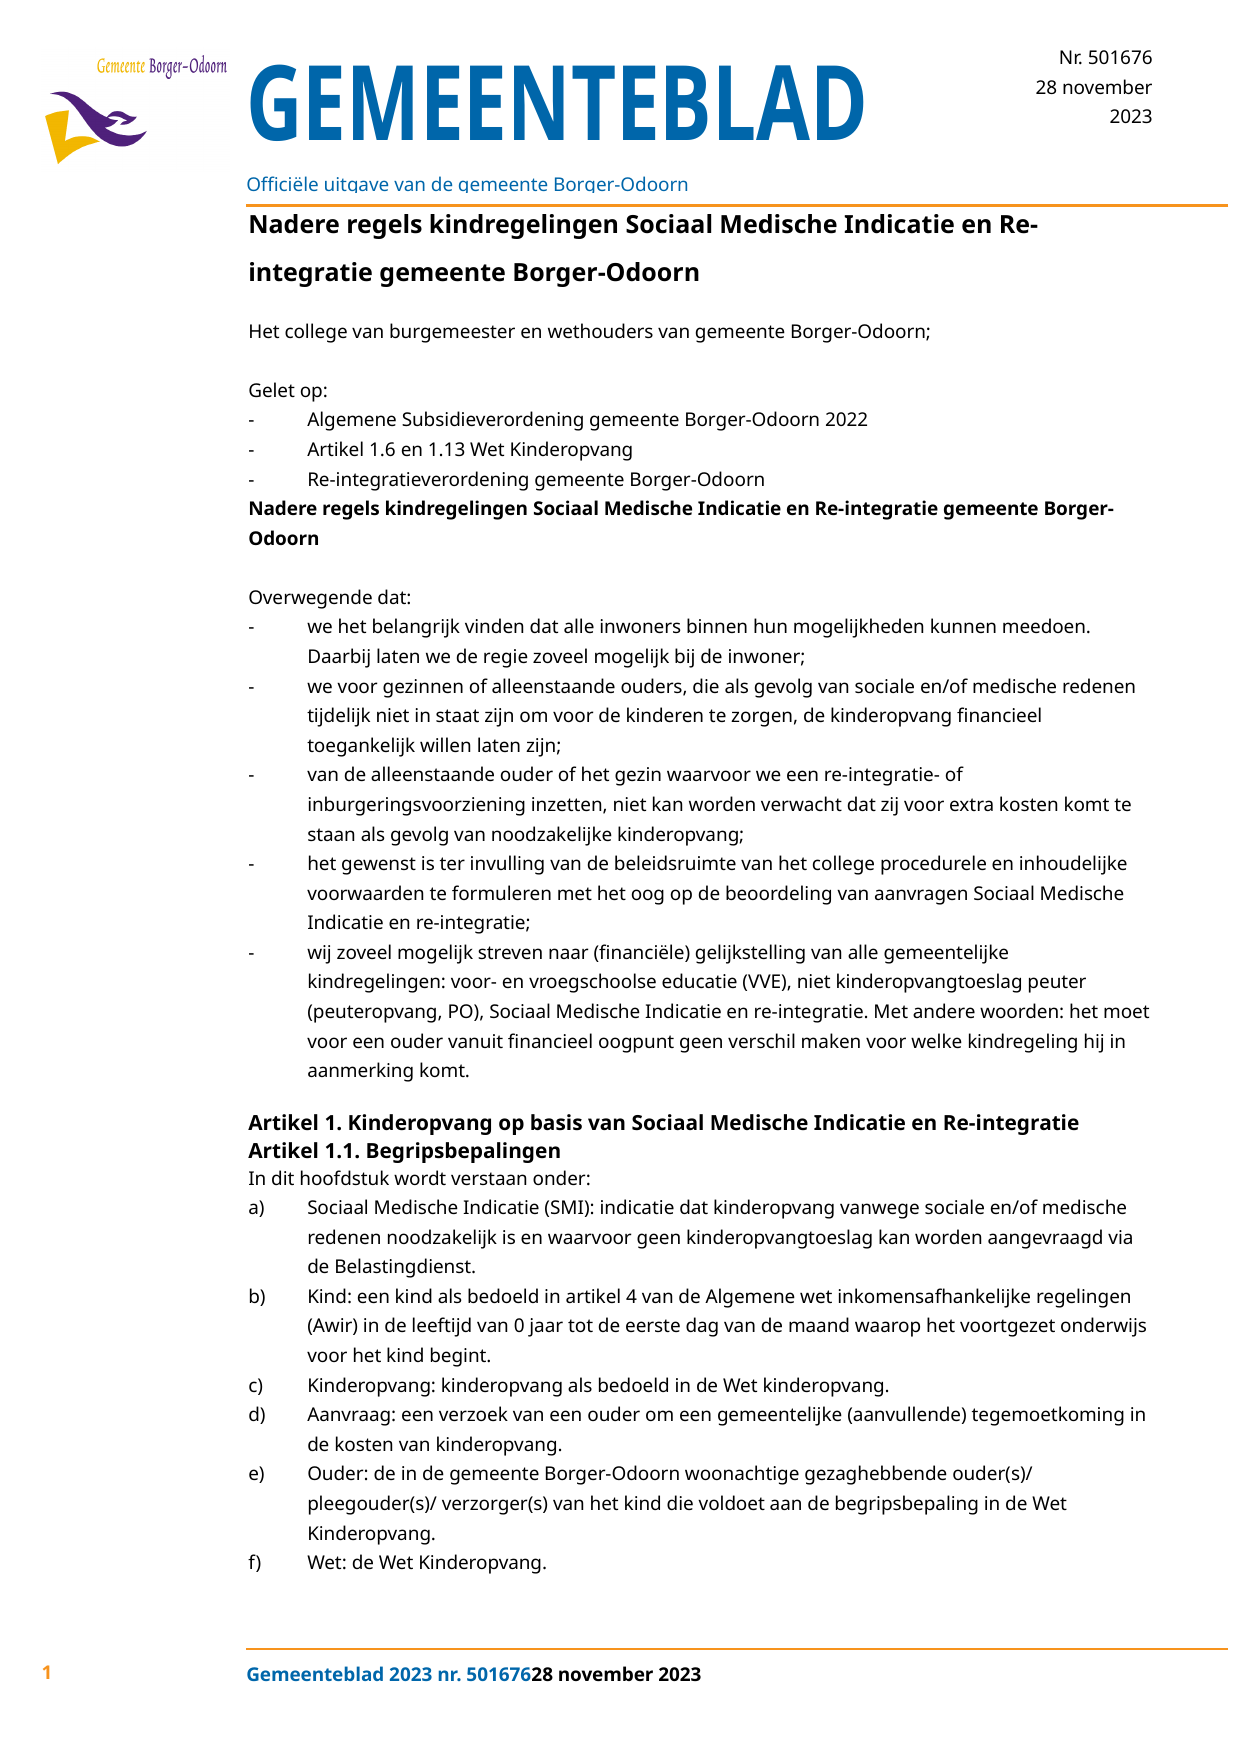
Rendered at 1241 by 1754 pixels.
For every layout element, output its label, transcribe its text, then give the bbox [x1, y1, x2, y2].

list wij zoveel mogelijk streven naar (financiële) gelijkstelling van alle gemeentelijke kindregelingen: voor- en vroegschoolse educatie (VVE), niet kinderopvangtoeslag peuter (peuteropvang, PO), Sociaal Medische Indicatie en re-integratie. Met andere woorden: het moet voor een ouder vanuit financieel oogpunt geen verschil maken voor welke kindregeling hij in aanmerking komt. [248, 939, 1152, 1083]
picture [41, 47, 231, 172]
list Kind: een kind als bedoeld in artikel 4 van de Algemene wet inkomensafhankelijke regelingen (Awir) in de leeftijd van 0 jaar tot de eerste dag van de maand waarop het voortgezet onderwijs voor het kind begint. [248, 1283, 1152, 1368]
text Gelet op: [248, 377, 1152, 403]
list Kinderopvang: kinderopvang als bedoeld in de Wet kinderopvang. [248, 1372, 1152, 1398]
list we het belangrijk vinden dat alle inwoners binnen hun mogelijkheden kunnen meedoen. Daarbij laten we de regie zoveel mogelijk bij de inwoner; [248, 614, 1152, 669]
list het gewenst is ter invulling van de beleidsruimte van het college procedurele en inhoudelijke voorwaarden te formuleren met het oog op de beoordeling van aanvragen Sociaal Medische Indicatie en re-integratie; [248, 850, 1152, 935]
list Algemene Subsidieverordening gemeente Borger-Odoorn 2022 [248, 407, 1152, 432]
text In dit hoofdstuk wordt verstaan onder: [248, 1165, 1152, 1191]
list Re-integratieverordening gemeente Borger-Odoorn [248, 466, 1152, 492]
text Nadere regels kindregelingen Sociaal Medische Indicatie en Re-integratie gemeente Borger-Odoorn [248, 207, 1152, 288]
list Wet: de Wet Kinderopvang. [248, 1549, 1152, 1575]
list we voor gezinnen of alleenstaande ouders, die als gevolg van sociale en/of medische redenen tijdelijk niet in staat zijn om voor de kinderen te zorgen, de kinderopvang financieel toegankelijk willen laten zijn; [248, 673, 1152, 758]
list Ouder: de in de gemeente Borger-Odoorn woonachtige gezaghebbende ouder(s)/ pleegouder(s)/ verzorger(s) van het kind die voldoet aan de begripsbepaling in de Wet Kinderopvang. [248, 1461, 1152, 1546]
list Sociaal Medische Indicatie (SMI): indicatie dat kinderopvang vanwege sociale en/of medische redenen noodzakelijk is en waarvoor geen kinderopvangtoeslag kan worden aangevraagd via de Belastingdienst. [248, 1194, 1152, 1279]
text Overwegende dat: [248, 584, 1152, 610]
text Nadere regels kindregelingen Sociaal Medische Indicatie en Re-integratie gemeente Borger-Odoorn [248, 495, 1152, 551]
list van de alleenstaande ouder of het gezin waarvoor we een re-integratie- of inburgeringsvoorziening inzetten, niet kan worden verwacht dat zij voor extra kosten komt te staan als gevolg van noodzakelijke kinderopvang; [248, 762, 1152, 847]
text Artikel 1. Kinderopvang op basis van Sociaal Medische Indicatie en Re-integratie Artikel 1.1. Begripsbepalingen [248, 1108, 1152, 1165]
list Aanvraag: een verzoek van een ouder om een gemeentelijke (aanvullende) tegemoetkoming in de kosten van kinderopvang. [248, 1401, 1152, 1457]
list Artikel 1.6 en 1.13 Wet Kinderopvang [248, 436, 1152, 462]
text Het college van burgemeester en wethouders van gemeente Borger-Odoorn; [248, 318, 1152, 344]
